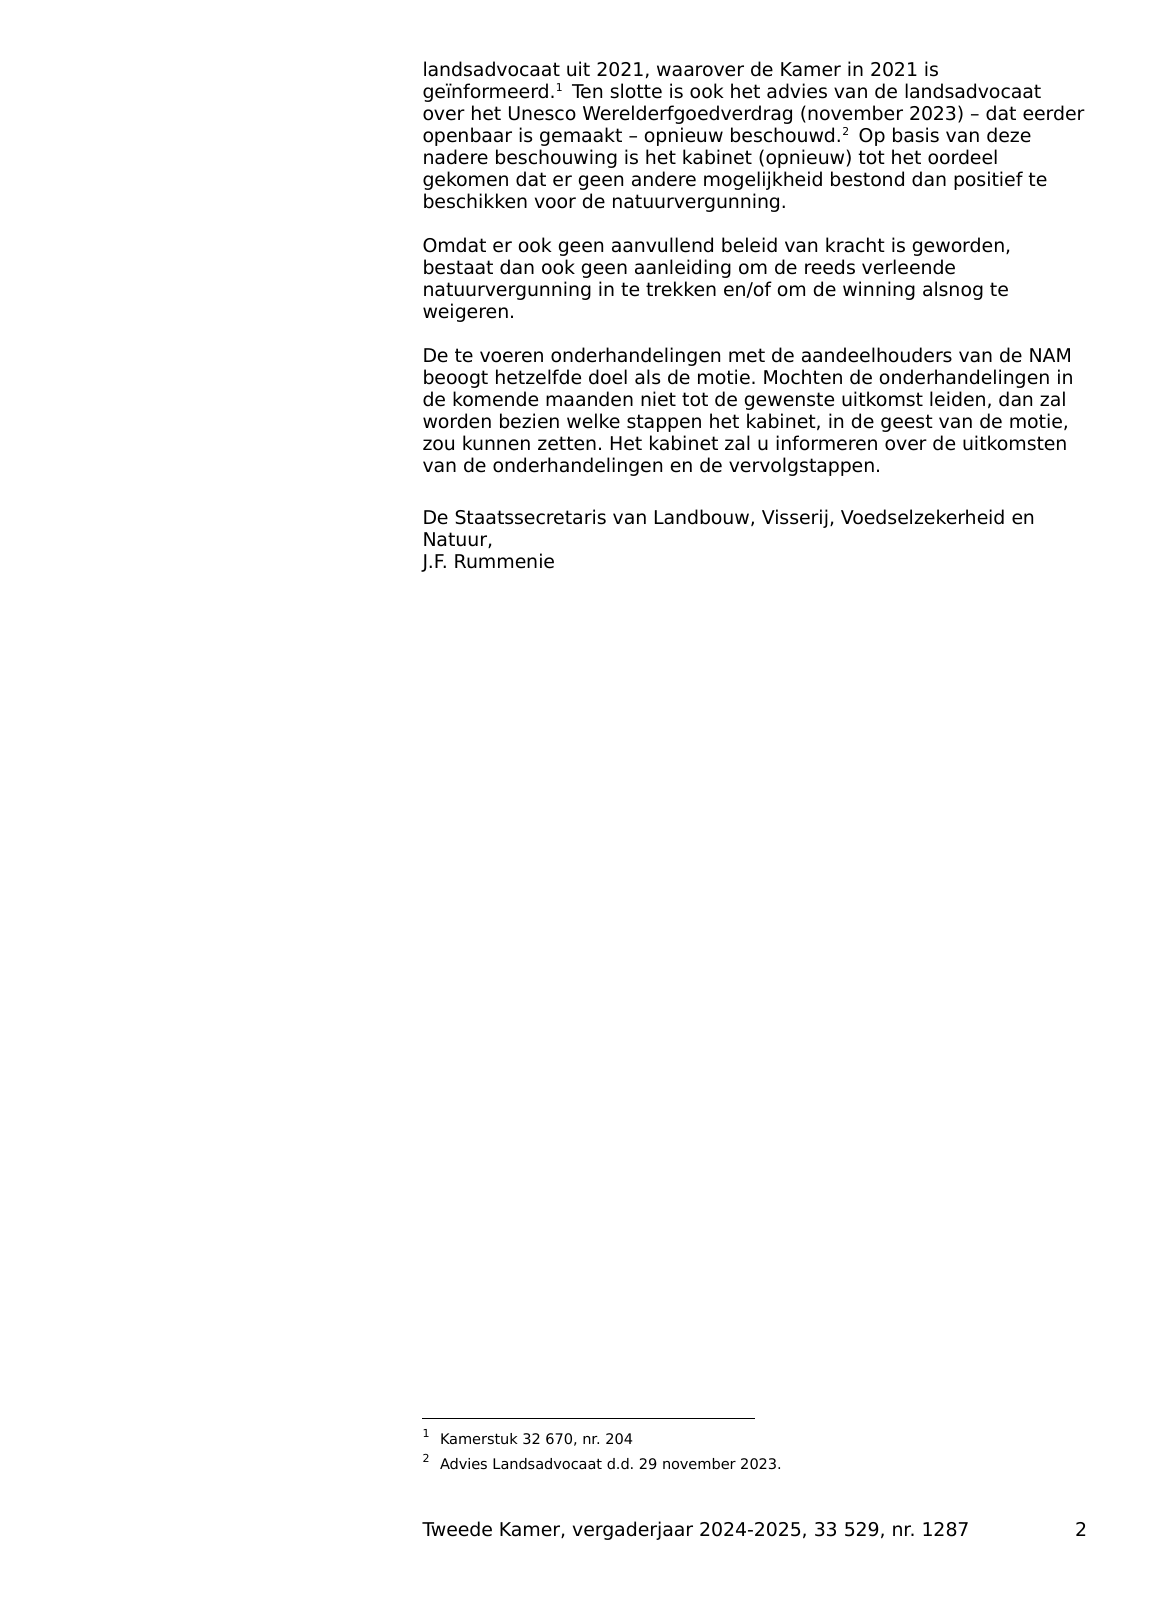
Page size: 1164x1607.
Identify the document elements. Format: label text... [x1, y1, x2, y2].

text De te voeren onderhandelingen met de aandeelhouders van de NAM beoogt hetzelfde doel als de motie. Mochten de onderhandelingen in de komende maanden niet tot de gewenste uitkomst leiden, dan zal worden bezien welke stappen het kabinet, in de geest van de motie, zou kunnen zetten. Het kabinet zal u informeren over de uitkomsten van de onderhandelingen en de vervolgstappen. [422, 345, 1087, 477]
text De Staatssecretaris van Landbouw, Visserij, Voedselzekerheid en Natuur, J.F. Rummenie [422, 507, 1087, 573]
text landsadvocaat uit 2021, waarover de Kamer in 2021 is geïnformeerd. Ten slotte is ook het advies van de landsadvocaat over het Unesco Werelderfgoedverdrag (november 2023) – dat eerder openbaar is gemaakt – opnieuw beschouwd. Op basis van deze nadere beschouwing is het kabinet (opnieuw) tot het oordeel gekomen dat er geen andere mogelijkheid bestond dan positief te beschikken voor de natuurvergunning. [422, 59, 1087, 213]
text Advies Landsadvocaat d.d. 29 november 2023. [422, 1452, 1087, 1474]
text Omdat er ook geen aanvullend beleid van kracht is geworden, bestaat dan ook geen aanleiding om de reeds verleende natuurvergunning in te trekken en/of om de winning alsnog te weigeren. [422, 235, 1087, 323]
text Kamerstuk 32 670, nr. 204 [422, 1427, 1087, 1449]
